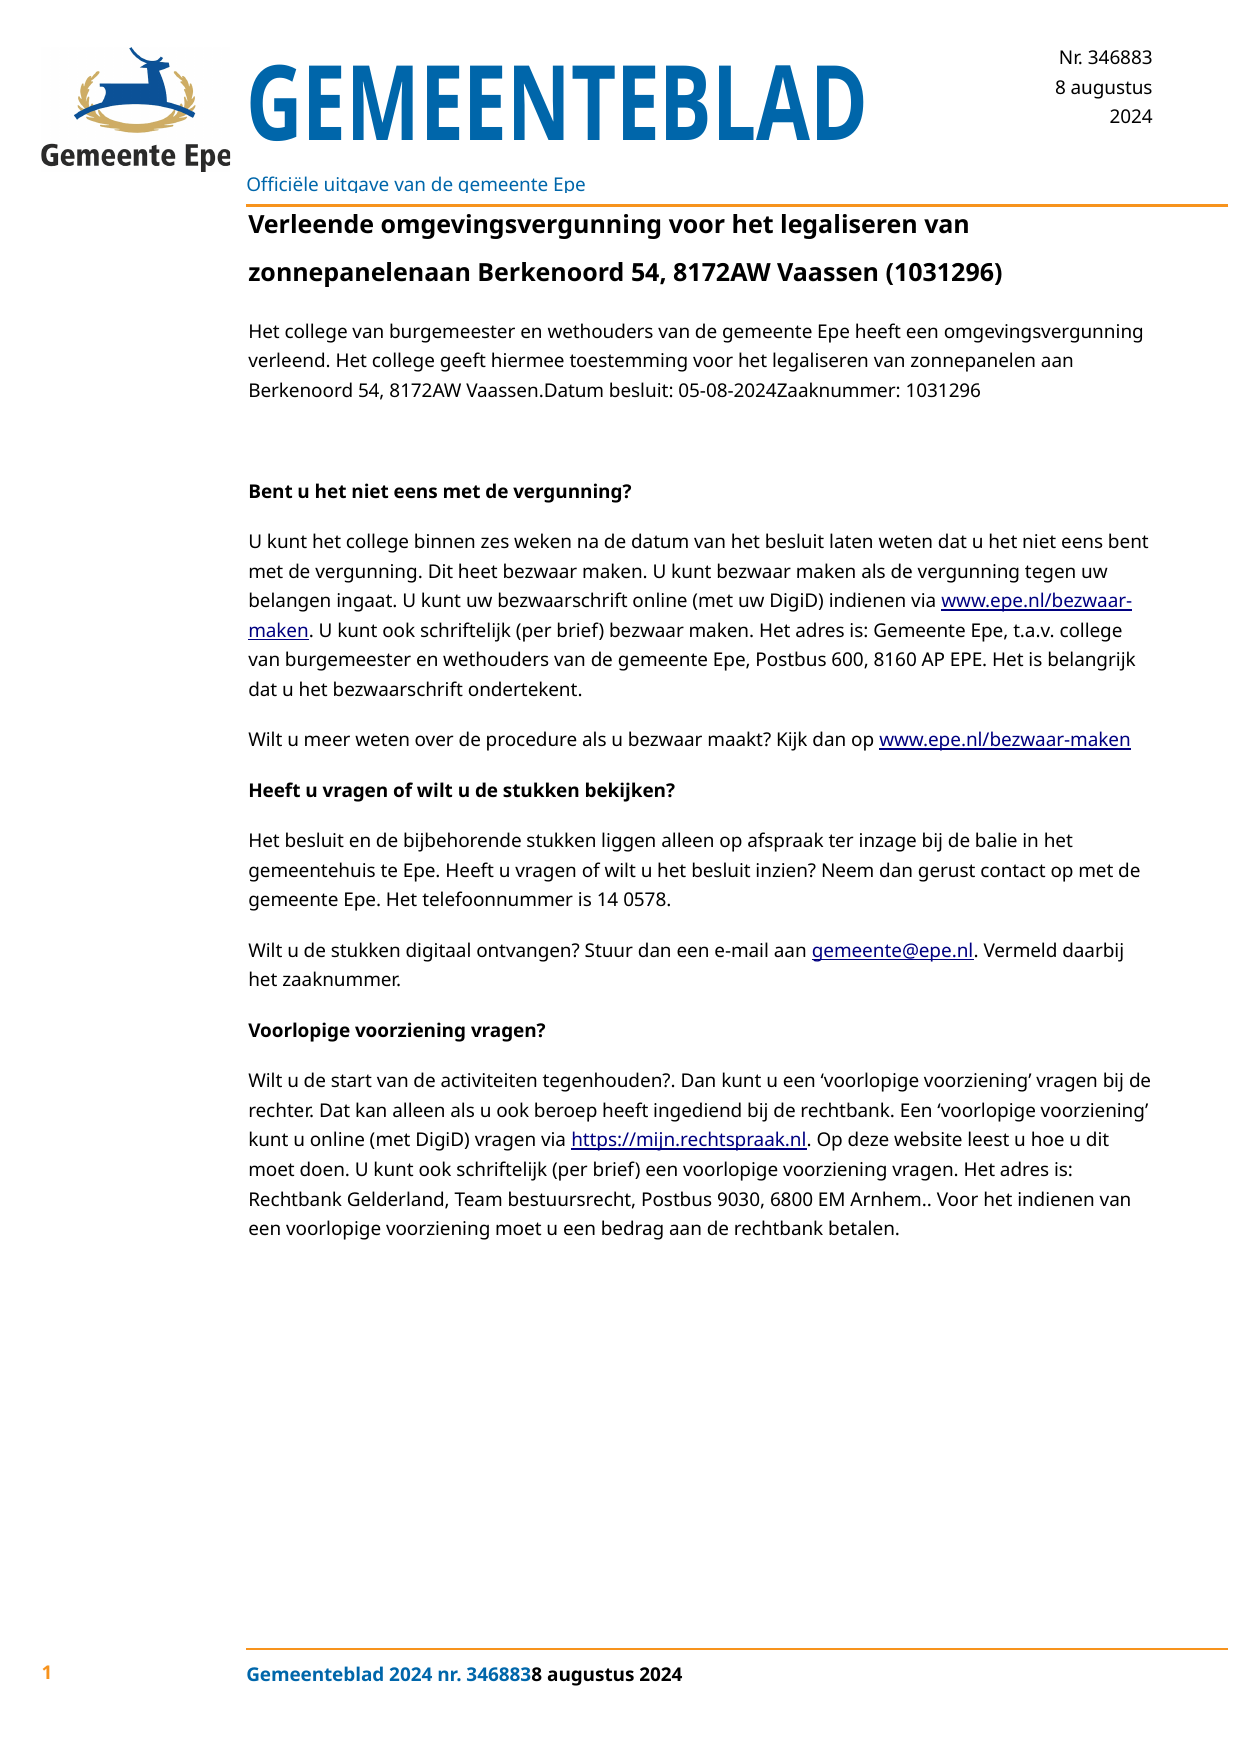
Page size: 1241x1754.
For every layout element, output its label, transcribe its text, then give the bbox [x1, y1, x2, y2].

text Verleende omgevingsvergunning voor het legaliseren van zonnepanelenaan Berkenoord 54, 8172AW Vaassen (1031296) [248, 207, 1152, 288]
text Bent u het niet eens met de vergunning? [248, 478, 1152, 504]
text Heeft u vragen of wilt u de stukken bekijken? [248, 777, 1152, 803]
text Voorlopige voorziening vragen? [248, 1017, 1152, 1043]
picture [41, 47, 231, 172]
text Wilt u meer weten over de procedure als u bezwaar maakt? Kijk dan op www.epe.nl/bezwaar-maken [248, 727, 1152, 752]
text Wilt u de stukken digitaal ontvangen? Stuur dan een e-mail aan gemeente@epe.nl. Vermeld daarbij het zaaknummer. [248, 937, 1152, 992]
text Wilt u de start van de activiteiten tegenhouden?. Dan kunt u een ‘voorlopige voorziening’ vragen bij de rechter. Dat kan alleen als u ook beroep heeft ingediend bij de rechtbank. Een ‘voorlopige voorziening’ kunt u online (met DigiD) vragen via https://mijn.rechtspraak.nl. Op deze website leest u hoe u dit moet doen. U kunt ook schriftelijk (per brief) een voorlopige voorziening vragen. Het adres is: Rechtbank Gelderland, Team bestuursrecht, Postbus 9030, 6800 EM Arnhem.. Voor het indienen van een voorlopige voorziening moet u een bedrag aan de rechtbank betalen. [248, 1067, 1152, 1241]
text Het besluit en de bijbehorende stukken liggen alleen op afspraak ter inzage bij de balie in het gemeentehuis te Epe. Heeft u vragen of wilt u het besluit inzien? Neem dan gerust contact op met de gemeente Epe. Het telefoonnummer is 14 0578. [248, 827, 1152, 912]
text U kunt het college binnen zes weken na de datum van het besluit laten weten dat u het niet eens bent met de vergunning. Dit heet bezwaar maken. U kunt bezwaar maken als de vergunning tegen uw belangen ingaat. U kunt uw bezwaarschrift online (met uw DigiD) indienen via www.epe.nl/bezwaar-maken. U kunt ook schriftelijk (per brief) bezwaar maken. Het adres is: Gemeente Epe, t.a.v. college van burgemeester en wethouders van de gemeente Epe, Postbus 600, 8160 AP EPE. Het is belangrijk dat u het bezwaarschrift ondertekent. [248, 528, 1152, 702]
text Het college van burgemeester en wethouders van de gemeente Epe heeft een omgevingsvergunning verleend. Het college geeft hiermee toestemming voor het legaliseren van zonnepanelen aan Berkenoord 54, 8172AW Vaassen.Datum besluit: 05-08-2024Zaaknummer: 1031296 [248, 318, 1152, 403]
